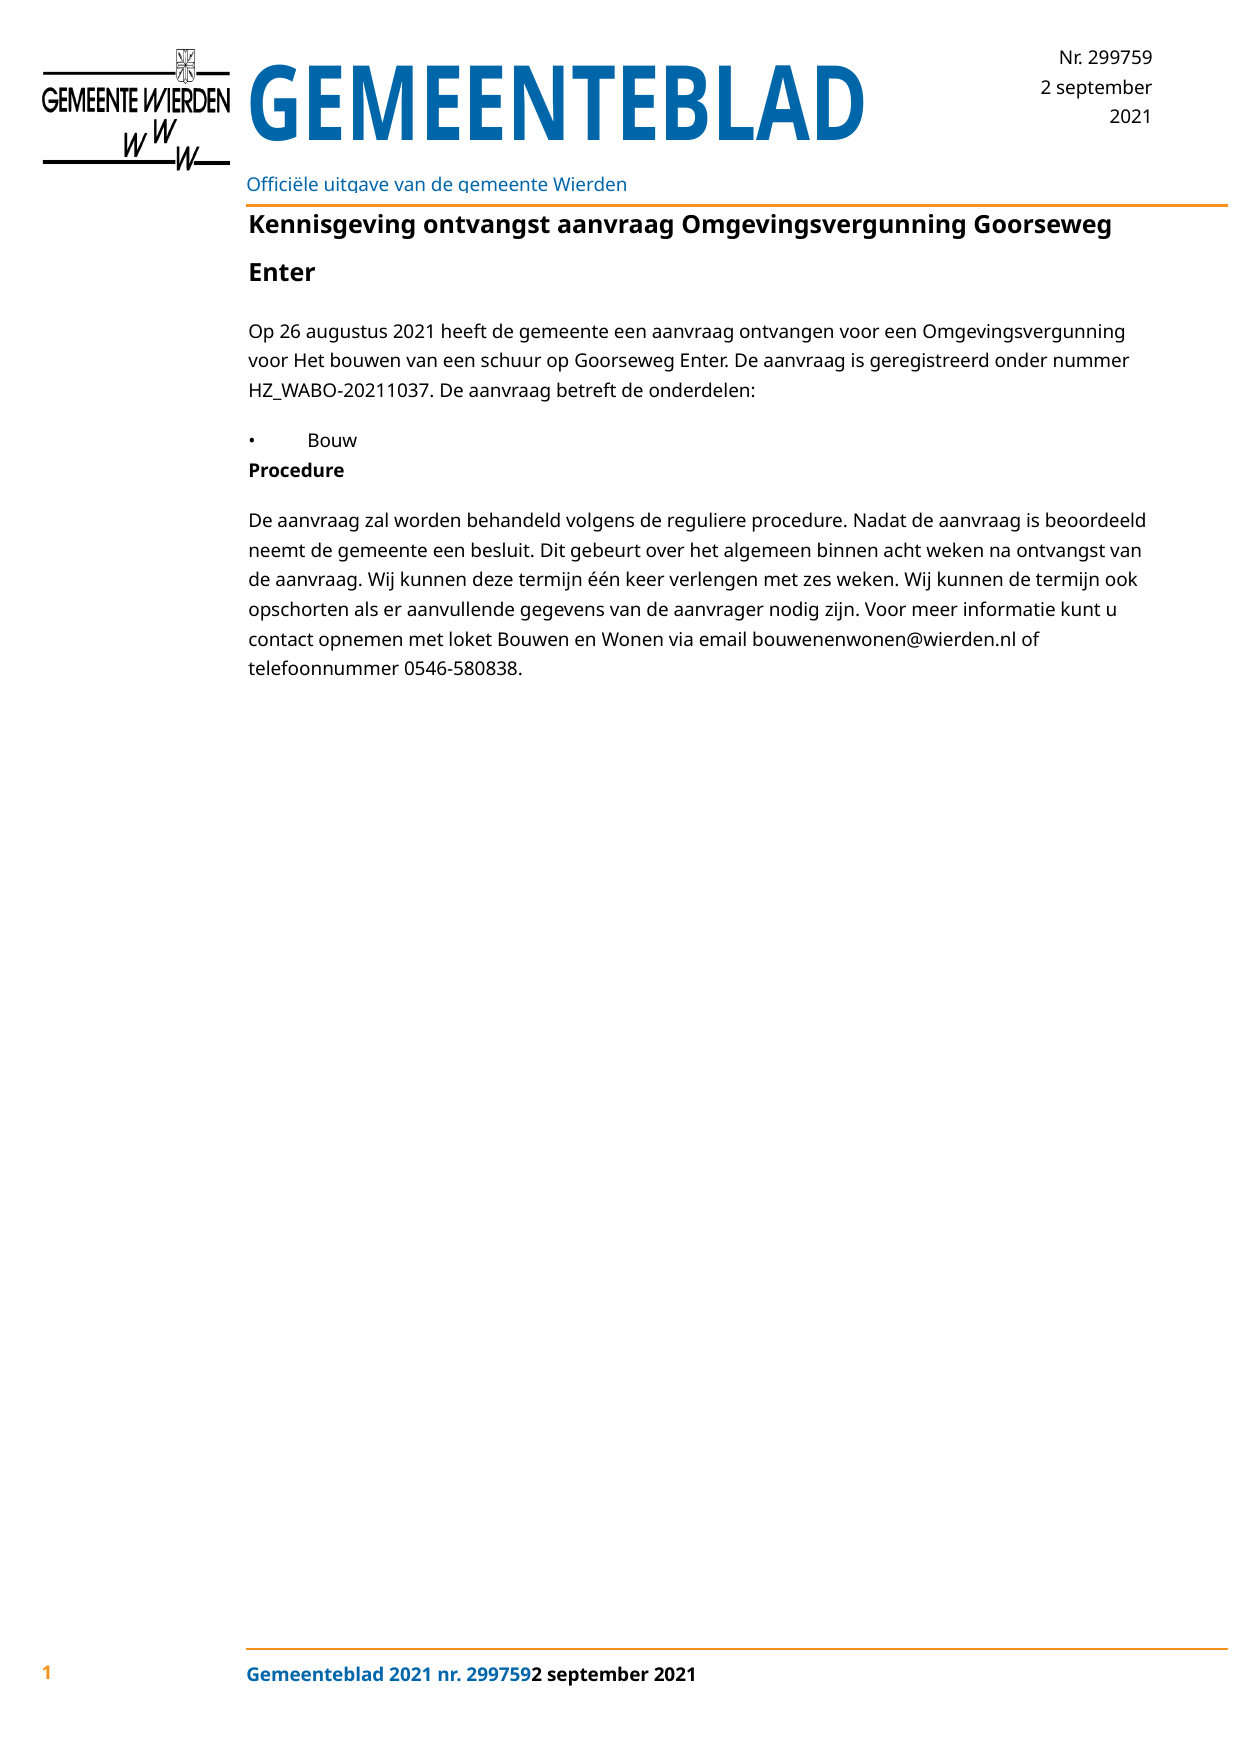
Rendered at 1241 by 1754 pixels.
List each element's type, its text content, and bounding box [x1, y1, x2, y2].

text De aanvraag zal worden behandeld volgens de reguliere procedure. Nadat de aanvraag is beoordeeld neemt de gemeente een besluit. Dit gebeurt over het algemeen binnen acht weken na ontvangst van de aanvraag. Wij kunnen deze termijn één keer verlengen met zes weken. Wij kunnen de termijn ook opschorten als er aanvullende gegevens van de aanvrager nodig zijn. Voor meer informatie kunt u contact opnemen met loket Bouwen en Wonen via email bouwenenwonen@wierden.nl of telefoonnummer 0546-580838. [248, 507, 1152, 681]
text Kennisgeving ontvangst aanvraag Omgevingsvergunning Goorseweg Enter [248, 207, 1152, 288]
picture [41, 47, 231, 172]
text Procedure [248, 457, 1152, 483]
list Bouw [248, 427, 1152, 453]
text Op 26 augustus 2021 heeft de gemeente een aanvraag ontvangen voor een Omgevingsvergunning voor Het bouwen van een schuur op Goorseweg Enter. De aanvraag is geregistreerd onder nummer HZ_WABO-20211037. De aanvraag betreft de onderdelen: [248, 318, 1152, 403]
